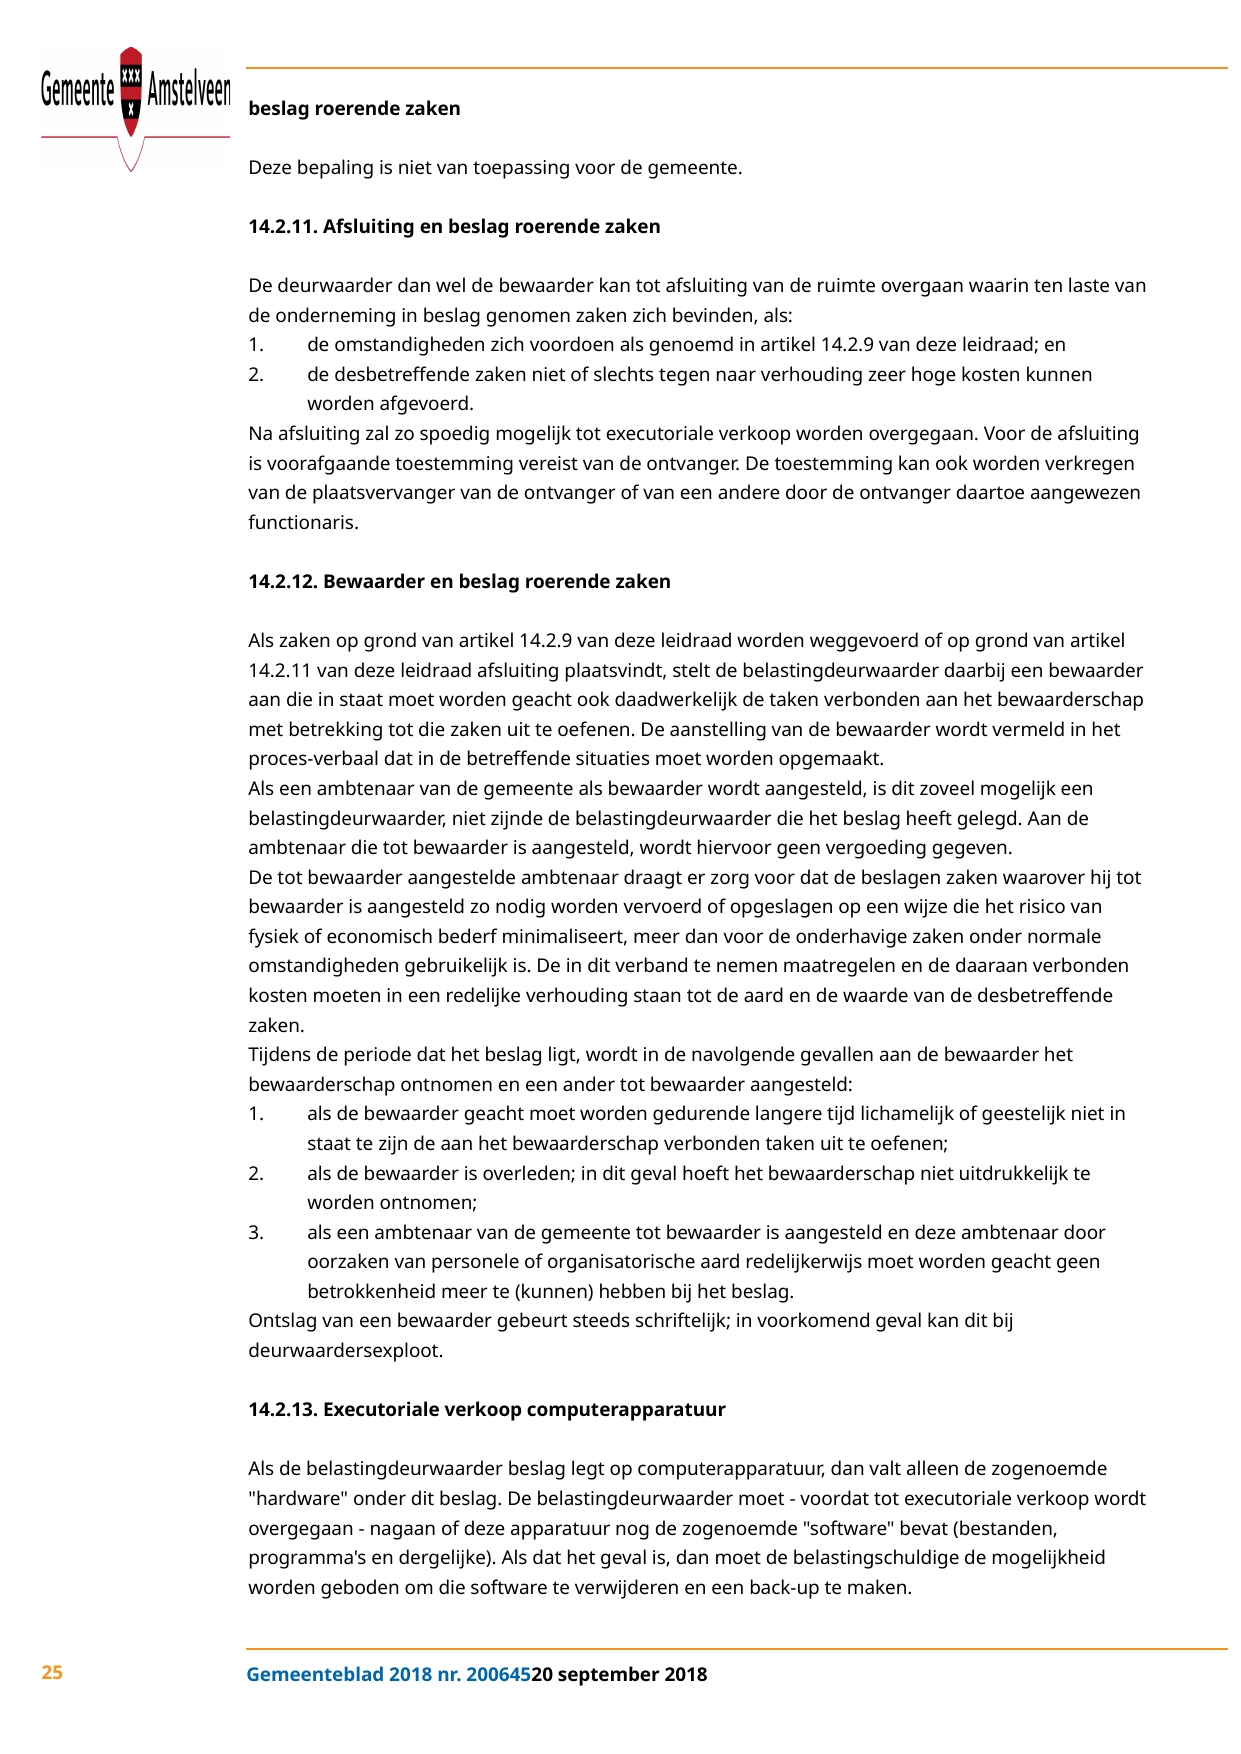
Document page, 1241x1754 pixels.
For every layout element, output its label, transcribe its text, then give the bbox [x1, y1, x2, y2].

text 14.2.12. Bewaarder en beslag roerende zaken [248, 568, 1152, 594]
text De tot bewaarder aangestelde ambtenaar draagt er zorg voor dat de beslagen zaken waarover hij tot bewaarder is aangesteld zo nodig worden vervoerd of opgeslagen op een wijze die het risico van fysiek of economisch bederf minimaliseert, meer dan voor de onderhavige zaken onder normale omstandigheden gebruikelijk is. De in dit verband te nemen maatregelen en de daaraan verbonden kosten moeten in een redelijke verhouding staan tot de aard en de waarde van de desbetreffende zaken. [248, 864, 1152, 1038]
text Deze bepaling is niet van toepassing voor de gemeente. [248, 154, 1152, 180]
text Tijdens de periode dat het beslag ligt, wordt in de navolgende gevallen aan de bewaarder het bewaarderschap ontnomen en een ander tot bewaarder aangesteld: [248, 1041, 1152, 1097]
text De deurwaarder dan wel de bewaarder kan tot afsluiting van de ruimte overgaan waarin ten laste van de onderneming in beslag genomen zaken zich bevinden, als: [248, 272, 1152, 328]
text Als de belastingdeurwaarder beslag legt op computerapparatuur, dan valt alleen de zogenoemde "hardware" onder dit beslag. De belastingdeurwaarder moet - voordat tot executoriale verkoop wordt overgegaan - nagaan of deze apparatuur nog de zogenoemde "software" bevat (bestanden, programma's en dergelijke). Als dat het geval is, dan moet de belastingschuldige de mogelijkheid worden geboden om die software te verwijderen en een back-up te maken. [248, 1456, 1152, 1600]
text Ontslag van een bewaarder gebeurt steeds schriftelijk; in voorkomend geval kan dit bij deurwaardersexploot. [248, 1308, 1152, 1363]
text 14.2.13. Executoriale verkoop computerapparatuur [248, 1396, 1152, 1422]
list als de bewaarder geacht moet worden gedurende langere tijd lichamelijk of geestelijk niet in staat te zijn de aan het bewaarderschap verbonden taken uit te oefenen; [248, 1101, 1152, 1156]
text beslag roerende zaken [248, 95, 1152, 121]
list als de bewaarder is overleden; in dit geval hoeft het bewaarderschap niet uitdrukkelijk te worden ontnomen; [248, 1160, 1152, 1215]
list de omstandigheden zich voordoen als genoemd in artikel 14.2.9 van deze leidraad; en [248, 331, 1152, 357]
text 14.2.11. Afsluiting en beslag roerende zaken [248, 213, 1152, 239]
picture [41, 47, 231, 172]
text Na afsluiting zal zo spoedig mogelijk tot executoriale verkoop worden overgegaan. Voor de afsluiting is voorafgaande toestemming vereist van de ontvanger. De toestemming kan ook worden verkregen van de plaatsvervanger van de ontvanger of van een andere door de ontvanger daartoe aangewezen functionaris. [248, 420, 1152, 535]
text Als zaken op grond van artikel 14.2.9 van deze leidraad worden weggevoerd of op grond van artikel 14.2.11 van deze leidraad afsluiting plaatsvindt, stelt de belastingdeurwaarder daarbij een bewaarder aan die in staat moet worden geacht ook daadwerkelijk de taken verbonden aan het bewaarderschap met betrekking tot die zaken uit te oefenen. De aanstelling van de bewaarder wordt vermeld in het proces-verbaal dat in de betreffende situaties moet worden opgemaakt. [248, 627, 1152, 771]
list als een ambtenaar van de gemeente tot bewaarder is aangesteld en deze ambtenaar door oorzaken van personele of organisatorische aard redelijkerwijs moet worden geacht geen betrokkenheid meer te (kunnen) hebben bij het beslag. [248, 1219, 1152, 1304]
text Als een ambtenaar van de gemeente als bewaarder wordt aangesteld, is dit zoveel mogelijk een belastingdeurwaarder, niet zijnde de belastingdeurwaarder die het beslag heeft gelegd. Aan de ambtenaar die tot bewaarder is aangesteld, wordt hiervoor geen vergoeding gegeven. [248, 775, 1152, 860]
list de desbetreffende zaken niet of slechts tegen naar verhouding zeer hoge kosten kunnen worden afgevoerd. [248, 361, 1152, 416]
